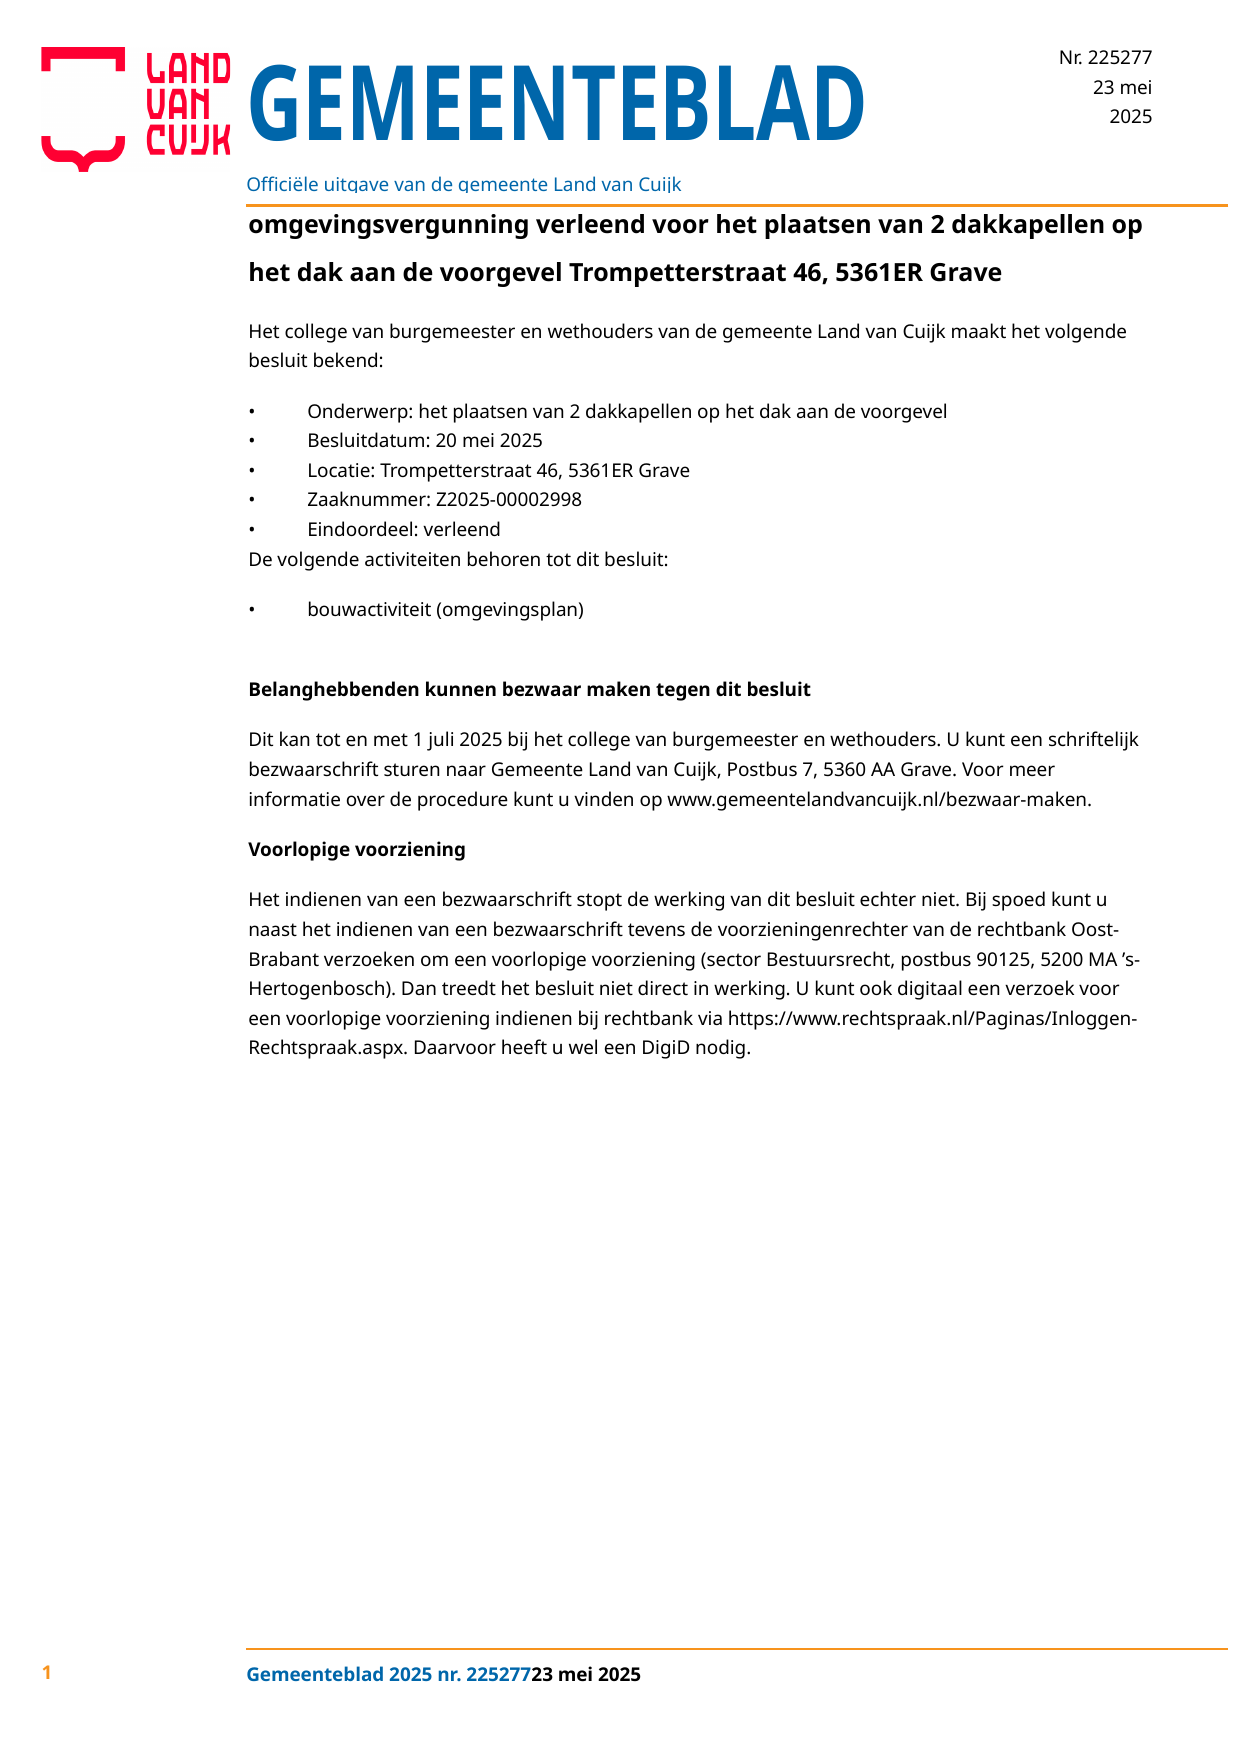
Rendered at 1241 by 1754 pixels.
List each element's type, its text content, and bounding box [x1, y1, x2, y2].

list Zaaknummer: Z2025-00002998 [248, 487, 1152, 512]
list Onderwerp: het plaatsen van 2 dakkapellen op het dak aan de voorgevel [248, 398, 1152, 424]
text Het college van burgemeester en wethouders van de gemeente Land van Cuijk maakt het volgende besluit bekend: [248, 318, 1152, 373]
text Het indienen van een bezwaarschrift stopt de werking van dit besluit echter niet. Bij spoed kunt u naast het indienen van een bezwaarschrift tevens de voorzieningenrechter van de rechtbank Oost-Brabant verzoeken om een voorlopige voorziening (sector Bestuursrecht, postbus 90125, 5200 MA ’s-Hertogenbosch). Dan treedt het besluit niet direct in werking. U kunt ook digitaal een verzoek voor een voorlopige voorziening indienen bij rechtbank via https://www.rechtspraak.nl/Paginas/Inloggen-Rechtspraak.aspx. Daarvoor heeft u wel een DigiD nodig. [248, 887, 1152, 1060]
list Eindoordeel: verleend [248, 516, 1152, 542]
list bouwactiviteit (omgevingsplan) [248, 596, 1152, 622]
text Belanghebbenden kunnen bezwaar maken tegen dit besluit [248, 676, 1152, 702]
list Besluitdatum: 20 mei 2025 [248, 427, 1152, 453]
text Dit kan tot en met 1 juli 2025 bij het college van burgemeester en wethouders. U kunt een schriftelijk bezwaarschrift sturen naar Gemeente Land van Cuijk, Postbus 7, 5360 AA Grave. Voor meer informatie over de procedure kunt u vinden op www.gemeentelandvancuijk.nl/bezwaar-maken. [248, 727, 1152, 812]
list Locatie: Trompetterstraat 46, 5361ER Grave [248, 457, 1152, 483]
text omgevingsvergunning verleend voor het plaatsen van 2 dakkapellen op het dak aan de voorgevel Trompetterstraat 46, 5361ER Grave [248, 207, 1152, 288]
picture [41, 47, 231, 172]
text De volgende activiteiten behoren tot dit besluit: [248, 546, 1152, 572]
text Voorlopige voorziening [248, 836, 1152, 862]
